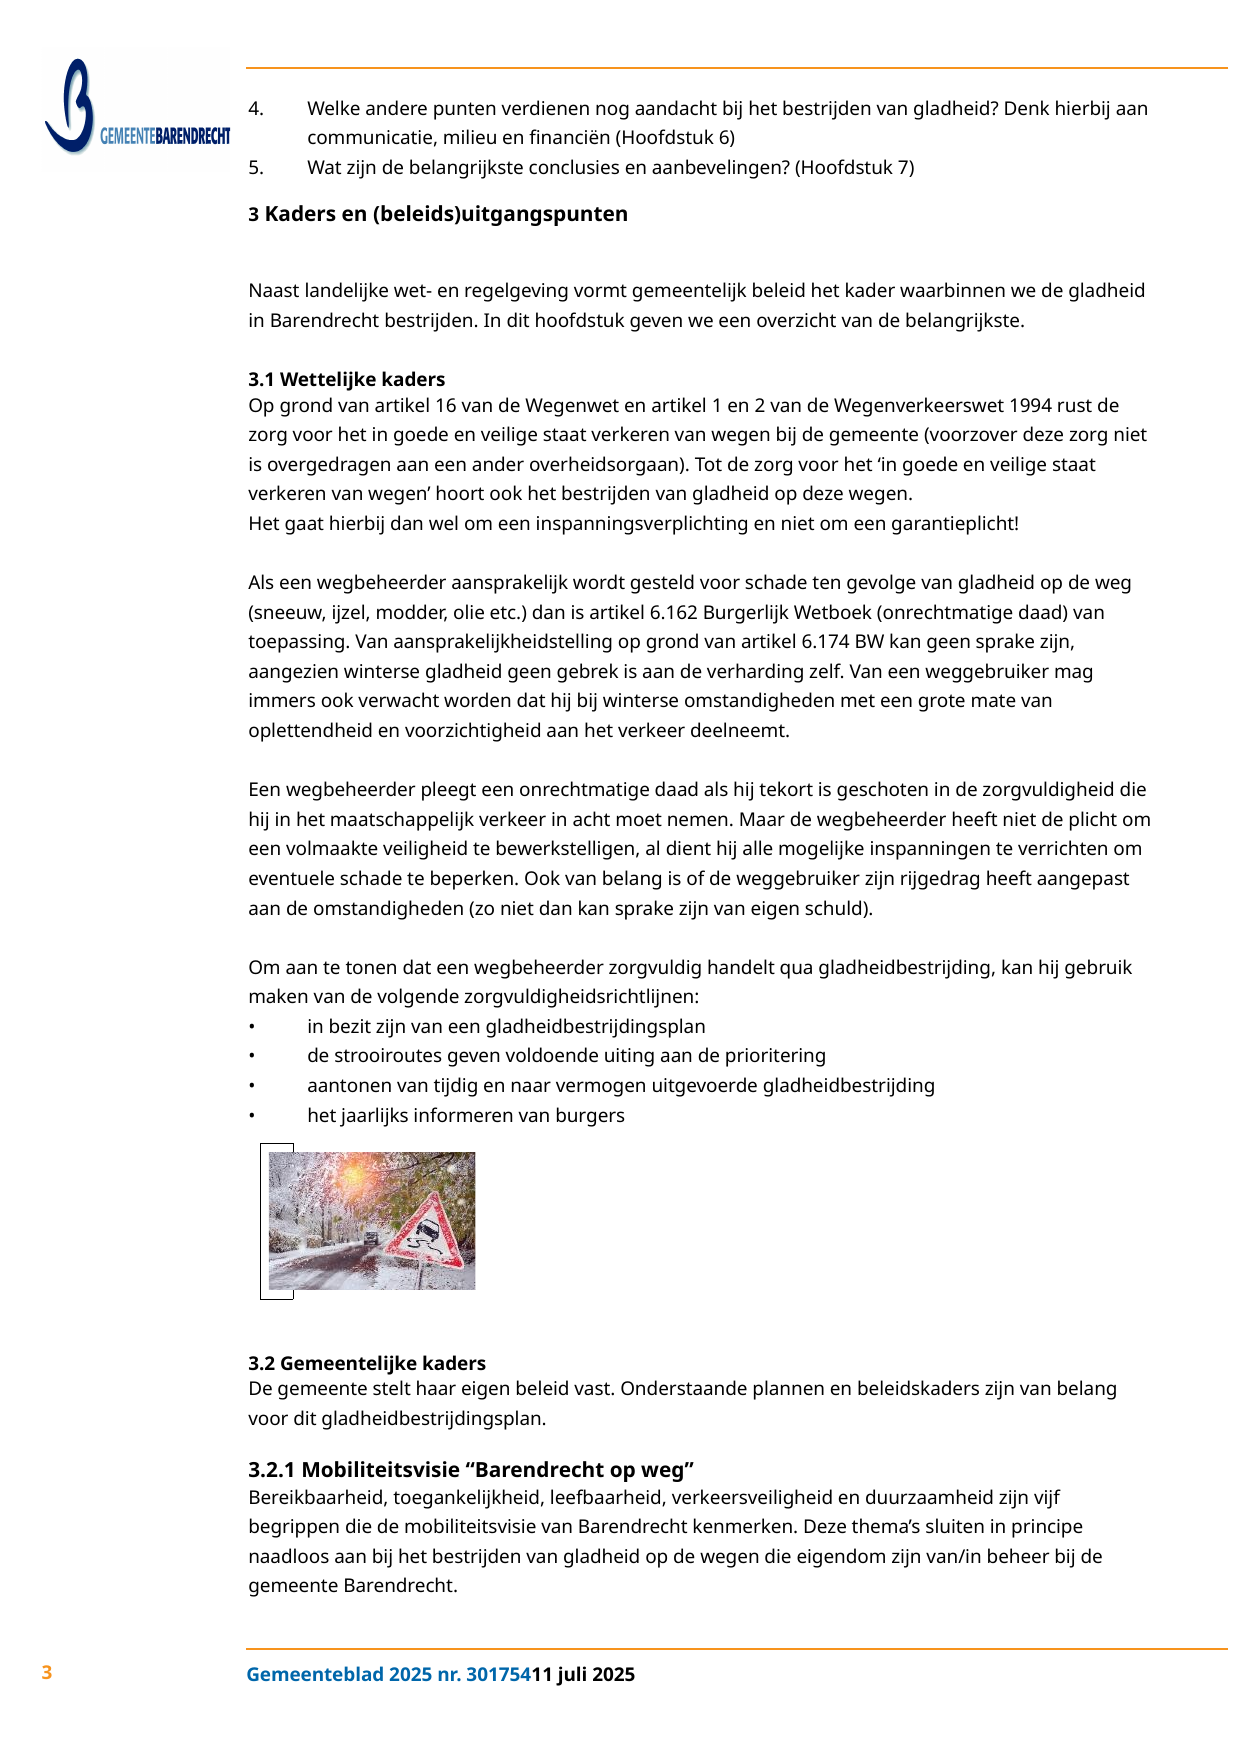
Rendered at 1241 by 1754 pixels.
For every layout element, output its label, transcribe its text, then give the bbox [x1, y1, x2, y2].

text Om aan te tonen dat een wegbeheerder zorgvuldig handelt qua gladheidbestrijding, kan hij gebruik maken van de volgende zorgvuldigheidsrichtlijnen: [248, 954, 1152, 1009]
list aantonen van tijdig en naar vermogen uitgevoerde gladheidbestrijding [248, 1072, 1152, 1098]
text 3 Kaders en (beleids)uitgangspunten [248, 199, 1152, 228]
text 3.1 Wettelijke kaders [248, 366, 1152, 392]
text Bereikbaarheid, toegankelijkheid, leefbaarheid, verkeersveiligheid en duurzaamheid zijn vijf begrippen die de mobiliteitsvisie van Barendrecht kenmerken. Deze thema’s sluiten in principe naadloos aan bij het bestrijden van gladheid op de wegen die eigendom zijn van/in beheer bij de gemeente Barendrecht. [248, 1484, 1152, 1598]
text Naast landelijke wet- en regelgeving vormt gemeentelijk beleid het kader waarbinnen we de gladheid in Barendrecht bestrijden. In dit hoofdstuk geven we een overzicht van de belangrijkste. [248, 277, 1152, 333]
list Wat zijn de belangrijkste conclusies en aanbevelingen? (Hoofdstuk 7) [248, 154, 1152, 180]
picture [41, 47, 231, 172]
list de strooiroutes geven voldoende uiting aan de prioritering [248, 1043, 1152, 1068]
text Als een wegbeheerder aansprakelijk wordt gesteld voor schade ten gevolge van gladheid op de weg (sneeuw, ijzel, modder, olie etc.) dan is artikel 6.162 Burgerlijk Wetboek (onrechtmatige daad) van toepassing. Van aansprakelijkheidstelling op grond van artikel 6.174 BW kan geen sprake zijn, aangezien winterse gladheid geen gebrek is aan de verharding zelf. Van een weggebruiker mag immers ook verwacht worden dat hij bij winterse omstandigheden met een grote mate van oplettendheid en voorzichtigheid aan het verkeer deelneemt. [248, 569, 1152, 743]
text 3.2.1 Mobiliteitsvisie “Barendrecht op weg” [248, 1455, 1152, 1484]
text Een wegbeheerder pleegt een onrechtmatige daad als hij tekort is geschoten in de zorgvuldigheid die hij in het maatschappelijk verkeer in acht moet nemen. Maar de wegbeheerder heeft niet de plicht om een volmaakte veiligheid te bewerkstelligen, al dient hij alle mogelijke inspanningen te verrichten om eventuele schade te beperken. Ook van belang is of de weggebruiker zijn rijgedrag heeft aangepast aan de omstandigheden (zo niet dan kan sprake zijn van eigen schuld). [248, 776, 1152, 920]
picture [268, 1152, 476, 1290]
text Op grond van artikel 16 van de Wegenwet en artikel 1 en 2 van de Wegenverkeerswet 1994 rust de zorg voor het in goede en veilige staat verkeren van wegen bij de gemeente (voorzover deze zorg niet is overgedragen aan een ander overheidsorgaan). Tot de zorg voor het ‘in goede en veilige staat verkeren van wegen’ hoort ook het bestrijden van gladheid op deze wegen. [248, 392, 1152, 506]
text De gemeente stelt haar eigen beleid vast. Onderstaande plannen en beleidskaders zijn van belang voor dit gladheidbestrijdingsplan. [248, 1375, 1152, 1431]
list in bezit zijn van een gladheidbestrijdingsplan [248, 1013, 1152, 1039]
list Welke andere punten verdienen nog aandacht bij het bestrijden van gladheid? Denk hierbij aan communicatie, milieu en financiën (Hoofdstuk 6) [248, 95, 1152, 150]
text 3.2 Gemeentelijke kaders [248, 1350, 1152, 1375]
text Het gaat hierbij dan wel om een inspanningsverplichting en niet om een garantieplicht! [248, 510, 1152, 536]
list het jaarlijks informeren van burgers [248, 1102, 1152, 1127]
